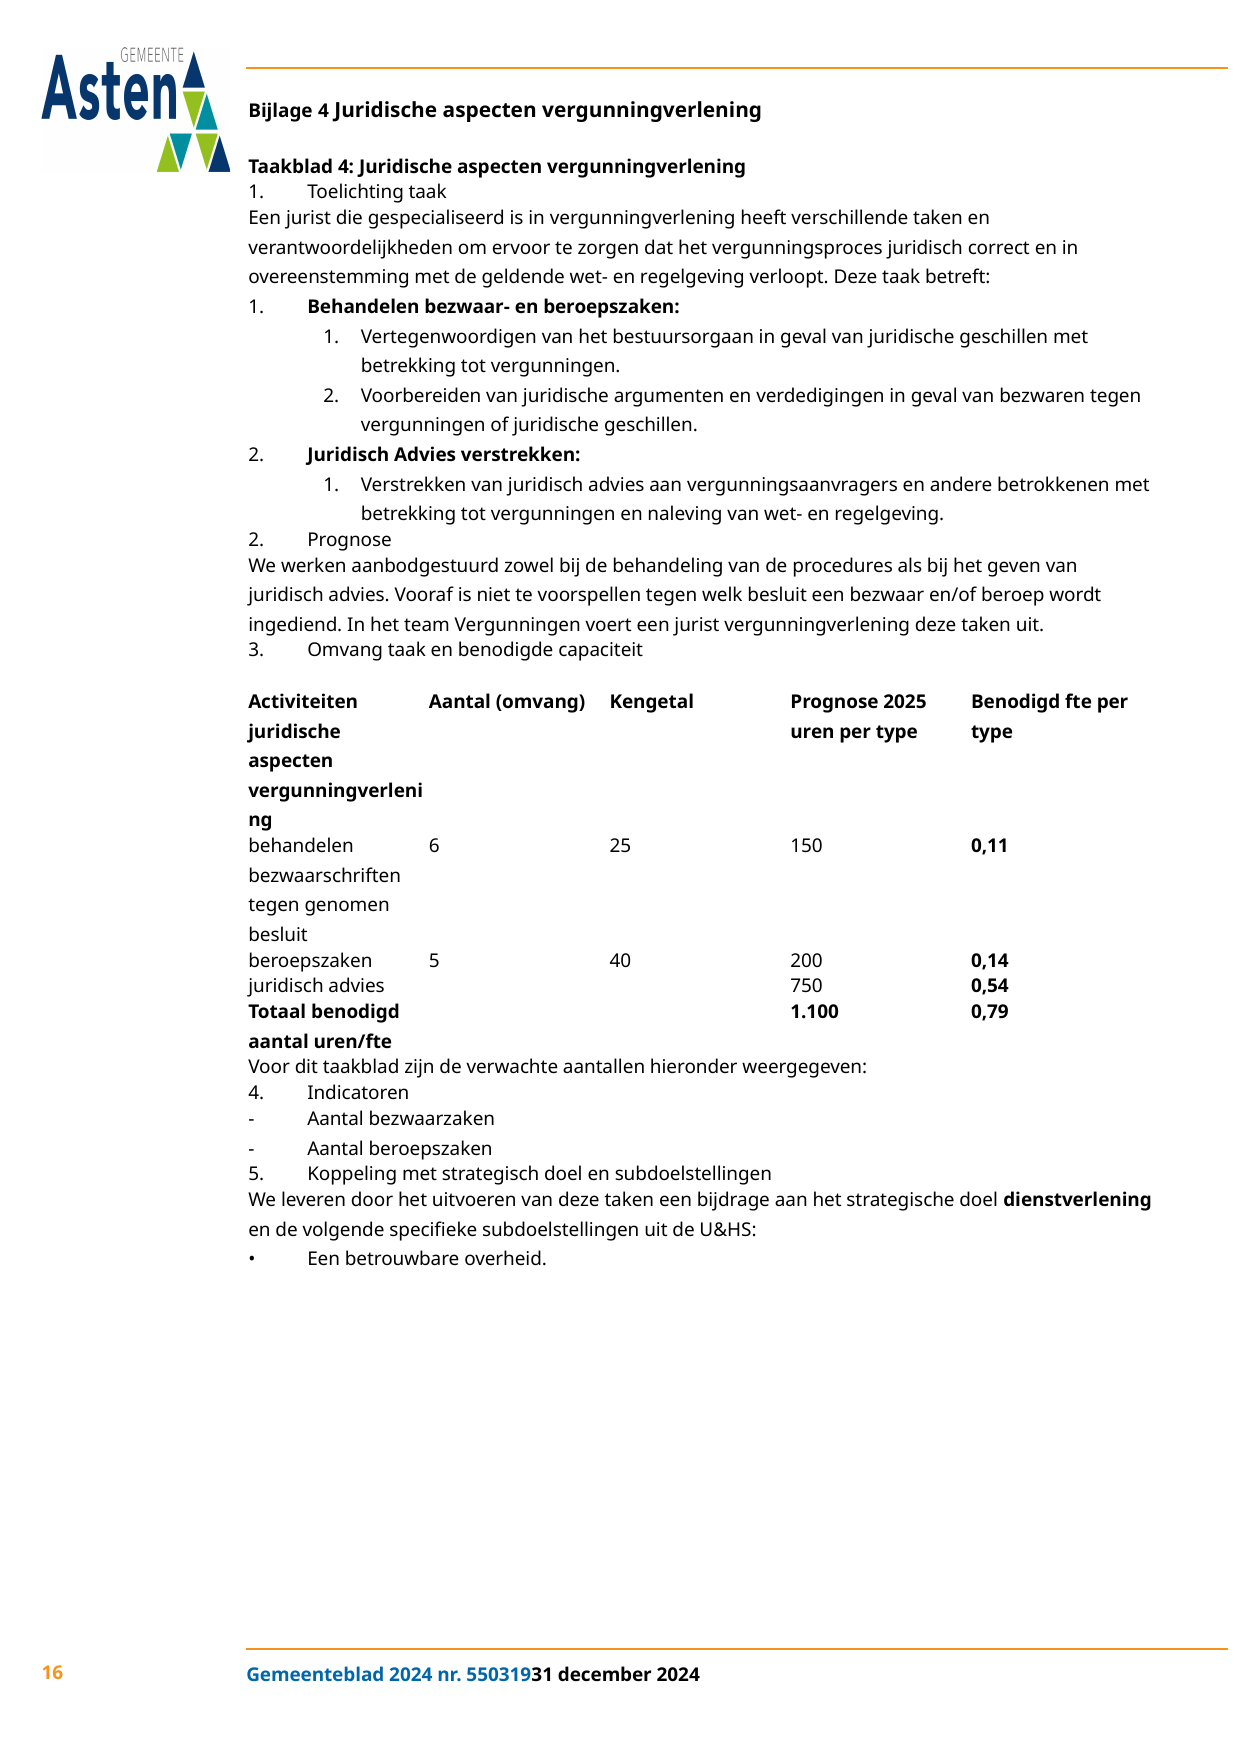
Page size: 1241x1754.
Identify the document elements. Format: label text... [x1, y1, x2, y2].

table_header Aantal (omvang) [429, 688, 609, 832]
table_cell Een jurist die gespecialiseerd is in vergunningverlening heeft verschillende taken en verantwoordelijkheden om ervoor te zorgen dat het vergunningsproces juridisch correct en in overeenstemming met de geldende wet- en regelgeving verloopt. Deze taak betreft: Behandelen bezwaar- en beroepszaken: Vertegenwoordigen van het bestuursorgaan in geval van juridische geschillen met betrekking tot vergunningen. Voorbereiden van juridische argumenten en verdedigingen in geval van bezwaren tegen vergunningen of juridische geschillen. Juridisch Advies verstrekken: Verstrekken van juridisch advies aan vergunningsaanvragers en andere betrokkenen met betrekking tot vergunningen en naleving van wet- en regelgeving. [248, 205, 1152, 526]
table_cell [429, 998, 609, 1053]
table_cell 0,54 [971, 973, 1152, 998]
table_cell Toelichting taak [248, 179, 1152, 204]
table_cell [429, 973, 609, 998]
table_header Prognose 2025 uren per type [790, 688, 971, 832]
table_cell Indicatoren [248, 1079, 1152, 1105]
table_cell 25 [609, 832, 790, 947]
table_cell 40 [609, 947, 790, 972]
table_cell 5 [429, 947, 609, 972]
table_cell Omvang taak en benodigde capaciteit [248, 637, 1152, 662]
table_header Activiteiten juridische aspecten vergunningverlening [248, 688, 429, 832]
table_cell Koppeling met strategisch doel en subdoelstellingen [248, 1160, 1152, 1186]
table_cell 1.100 [790, 998, 971, 1053]
table_cell juridisch advies [248, 973, 429, 998]
table_cell 0,79 [971, 998, 1152, 1053]
table_cell 200 [790, 947, 971, 972]
table_cell We werken aanbodgestuurd zowel bij de behandeling van de procedures als bij het geven van juridisch advies. Vooraf is niet te voorspellen tegen welk besluit een bezwaar en/of beroep wordt ingediend. In het team Vergunningen voert een jurist vergunningverlening deze taken uit. [248, 552, 1152, 637]
table_cell [609, 973, 790, 998]
table_cell behandelen bezwaarschriften tegen genomen besluit [248, 832, 429, 947]
table_cell Voor dit taakblad zijn de verwachte aantallen hieronder weergegeven: [248, 1053, 1152, 1079]
table_cell beroepszaken [248, 947, 429, 972]
text Bijlage 4 Juridische aspecten vergunningverlening [248, 95, 1152, 123]
table_header Benodigd fte per type [971, 688, 1152, 832]
table_cell [609, 998, 790, 1053]
table_cell 0,11 [971, 832, 1152, 947]
table_cell [248, 663, 1152, 688]
table_cell 150 [790, 832, 971, 947]
table_header Taakblad 4: Juridische aspecten vergunningverlening [248, 153, 1152, 179]
table_cell Totaal benodigd aantal uren/fte [248, 998, 429, 1053]
table_cell 750 [790, 973, 971, 998]
table_cell We leveren door het uitvoeren van deze taken een bijdrage aan het strategische doel dienstverlening en de volgende specifieke subdoelstellingen uit de U&HS: Een betrouwbare overheid. [248, 1186, 1152, 1271]
table_cell Prognose [248, 526, 1152, 552]
picture [41, 47, 231, 172]
table_cell 0,14 [971, 947, 1152, 972]
table_cell 6 [429, 832, 609, 947]
table_header Kengetal [609, 688, 790, 832]
table_cell Aantal bezwaarzaken Aantal beroepszaken [248, 1105, 1152, 1160]
